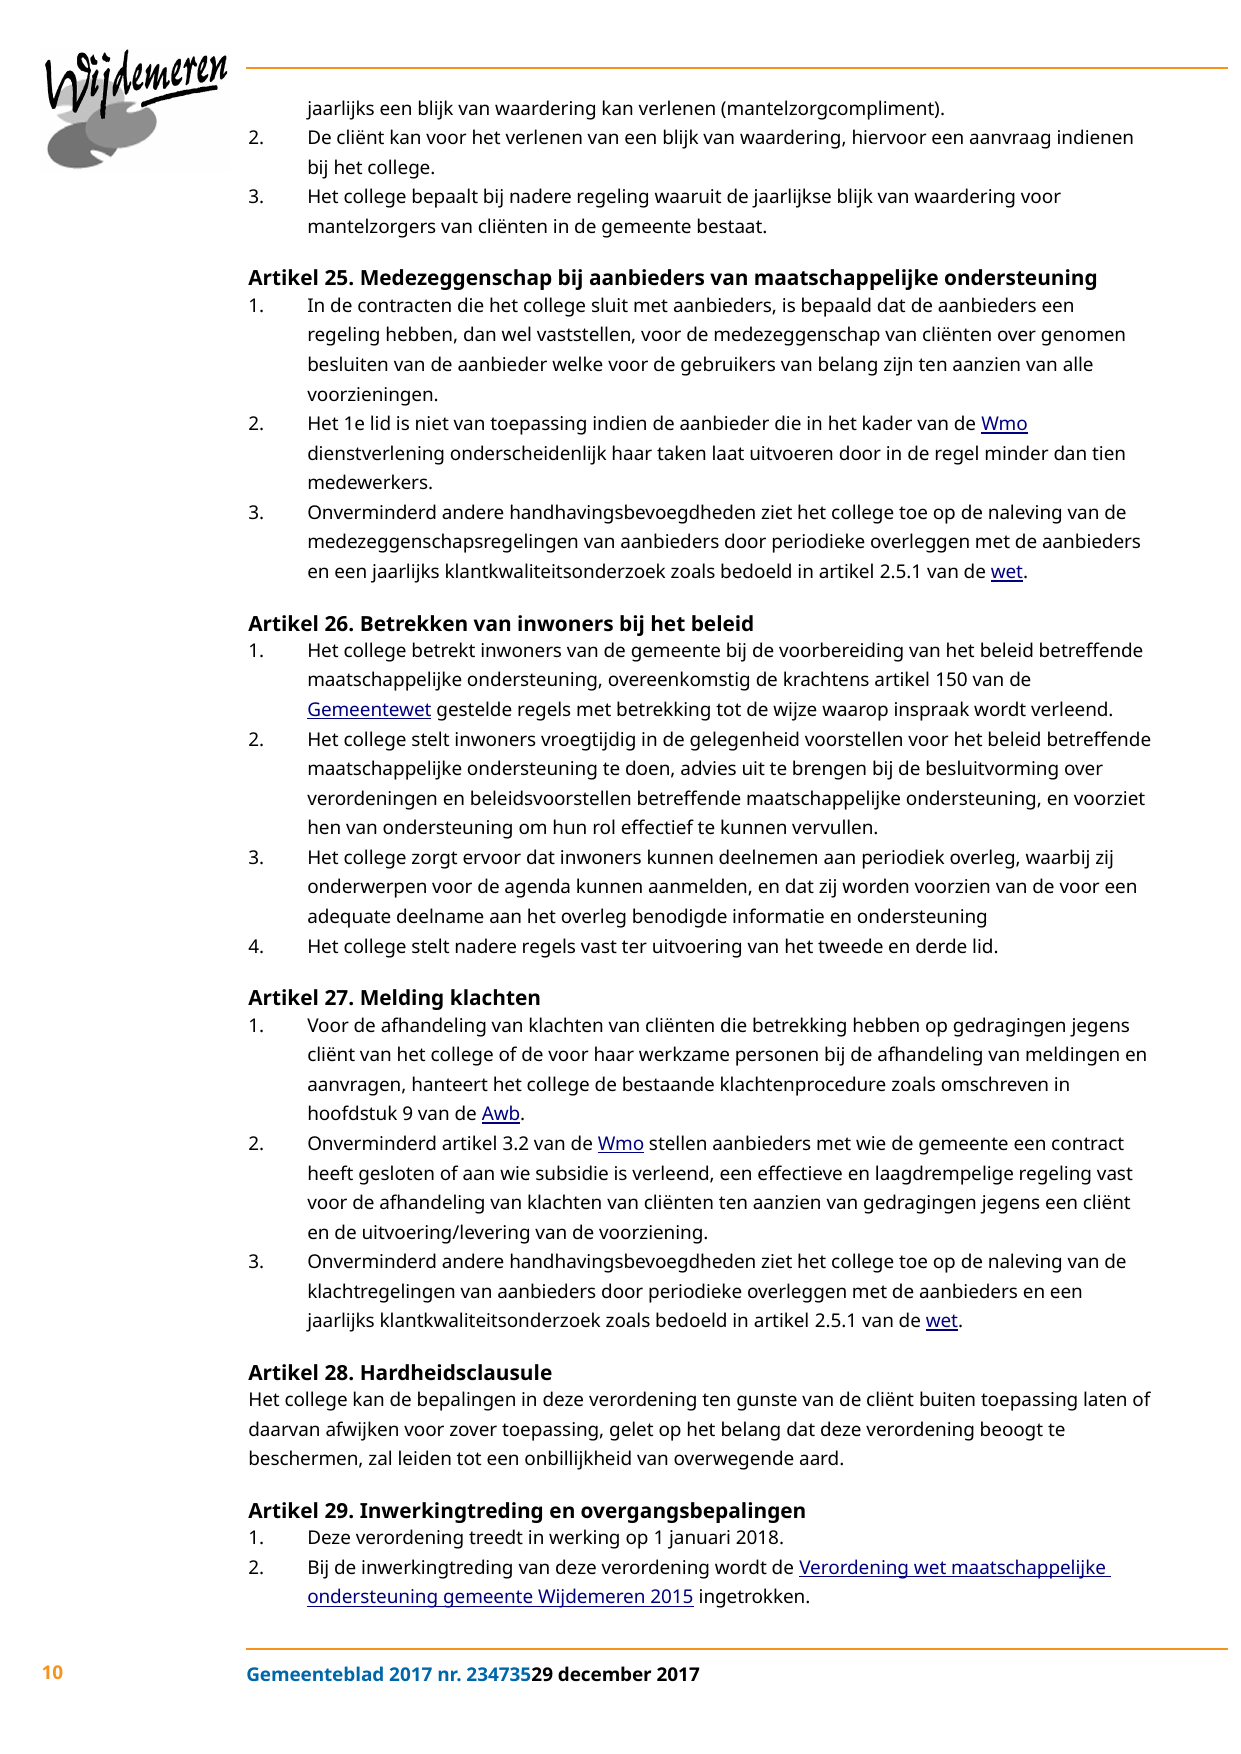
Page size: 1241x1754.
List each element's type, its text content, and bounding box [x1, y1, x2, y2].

list Het college bepaalt bij nadere regeling waaruit de jaarlijkse blijk van waardering voor mantelzorgers van cliënten in de gemeente bestaat. [248, 183, 1152, 239]
list Bij de inwerkingtreding van deze verordening wordt de Verordening wet maatschappelijke ondersteuning gemeente Wijdemeren 2015 ingetrokken. [248, 1554, 1152, 1609]
list In de contracten die het college sluit met aanbieders, is bepaald dat de aanbieders een regeling hebben, dan wel vaststellen, voor de medezeggenschap van cliënten over genomen besluiten van de aanbieder welke voor de gebruikers van belang zijn ten aanzien van alle voorzieningen. [248, 292, 1152, 406]
list Het college betrekt inwoners van de gemeente bij de voorbereiding van het beleid betreffende maatschappelijke ondersteuning, overeenkomstig de krachtens artikel 150 van de Gemeentewet gestelde regels met betrekking tot de wijze waarop inspraak wordt verleend. [248, 637, 1152, 722]
list Onverminderd andere handhavingsbevoegdheden ziet het college toe op de naleving van de medezeggenschapsregelingen van aanbieders door periodieke overleggen met de aanbieders en een jaarlijks klantkwaliteitsonderzoek zoals bedoeld in artikel 2.5.1 van de wet. [248, 499, 1152, 584]
text Artikel 25. Medezeggenschap bij aanbieders van maatschappelijke ondersteuning [248, 263, 1152, 292]
list De cliënt kan voor het verlenen van een blijk van waardering, hiervoor een aanvraag indienen bij het college. [248, 124, 1152, 180]
list Deze verordening treedt in werking op 1 januari 2018. [248, 1524, 1152, 1550]
text Artikel 29. Inwerkingtreding en overgangsbepalingen [248, 1496, 1152, 1524]
text Artikel 26. Betrekken van inwoners bij het beleid [248, 609, 1152, 637]
text Artikel 27. Melding klachten [248, 983, 1152, 1012]
list Het 1e lid is niet van toepassing indien de aanbieder die in het kader van de Wmo dienstverlening onderscheidenlijk haar taken laat uitvoeren door in de regel minder dan tien medewerkers. [248, 410, 1152, 495]
list Het college stelt nadere regels vast ter uitvoering van het tweede en derde lid. [248, 933, 1152, 959]
list jaarlijks een blijk van waardering kan verlenen (mantelzorgcompliment). [248, 95, 1152, 121]
text Het college kan de bepalingen in deze verordening ten gunste van de cliënt buiten toepassing laten of daarvan afwijken voor zover toepassing, gelet op het belang dat deze verordening beoogt te beschermen, zal leiden tot een onbillijkheid van overwegende aard. [248, 1386, 1152, 1471]
list Het college stelt inwoners vroegtijdig in de gelegenheid voorstellen voor het beleid betreffende maatschappelijke ondersteuning te doen, advies uit te brengen bij de besluitvorming over verordeningen en beleidsvoorstellen betreffende maatschappelijke ondersteuning, en voorziet hen van ondersteuning om hun rol effectief te kunnen vervullen. [248, 726, 1152, 840]
list Voor de afhandeling van klachten van cliënten die betrekking hebben op gedragingen jegens cliënt van het college of de voor haar werkzame personen bij de afhandeling van meldingen en aanvragen, hanteert het college de bestaande klachtenprocedure zoals omschreven in hoofdstuk 9 van de Awb. [248, 1012, 1152, 1126]
text Artikel 28. Hardheidsclausule [248, 1358, 1152, 1386]
list Onverminderd andere handhavingsbevoegdheden ziet het college toe op de naleving van de klachtregelingen van aanbieders door periodieke overleggen met de aanbieders en een jaarlijks klantkwaliteitsonderzoek zoals bedoeld in artikel 2.5.1 van de wet. [248, 1248, 1152, 1333]
list Onverminderd artikel 3.2 van de Wmo stellen aanbieders met wie de gemeente een contract heeft gesloten of aan wie subsidie is verleend, een effectieve en laagdrempelige regeling vast voor de afhandeling van klachten van cliënten ten aanzien van gedragingen jegens een cliënt en de uitvoering/levering van de voorziening. [248, 1130, 1152, 1244]
picture [41, 47, 231, 172]
list Het college zorgt ervoor dat inwoners kunnen deelnemen aan periodiek overleg, waarbij zij onderwerpen voor de agenda kunnen aanmelden, en dat zij worden voorzien van de voor een adequate deelname aan het overleg benodigde informatie en ondersteuning [248, 844, 1152, 929]
